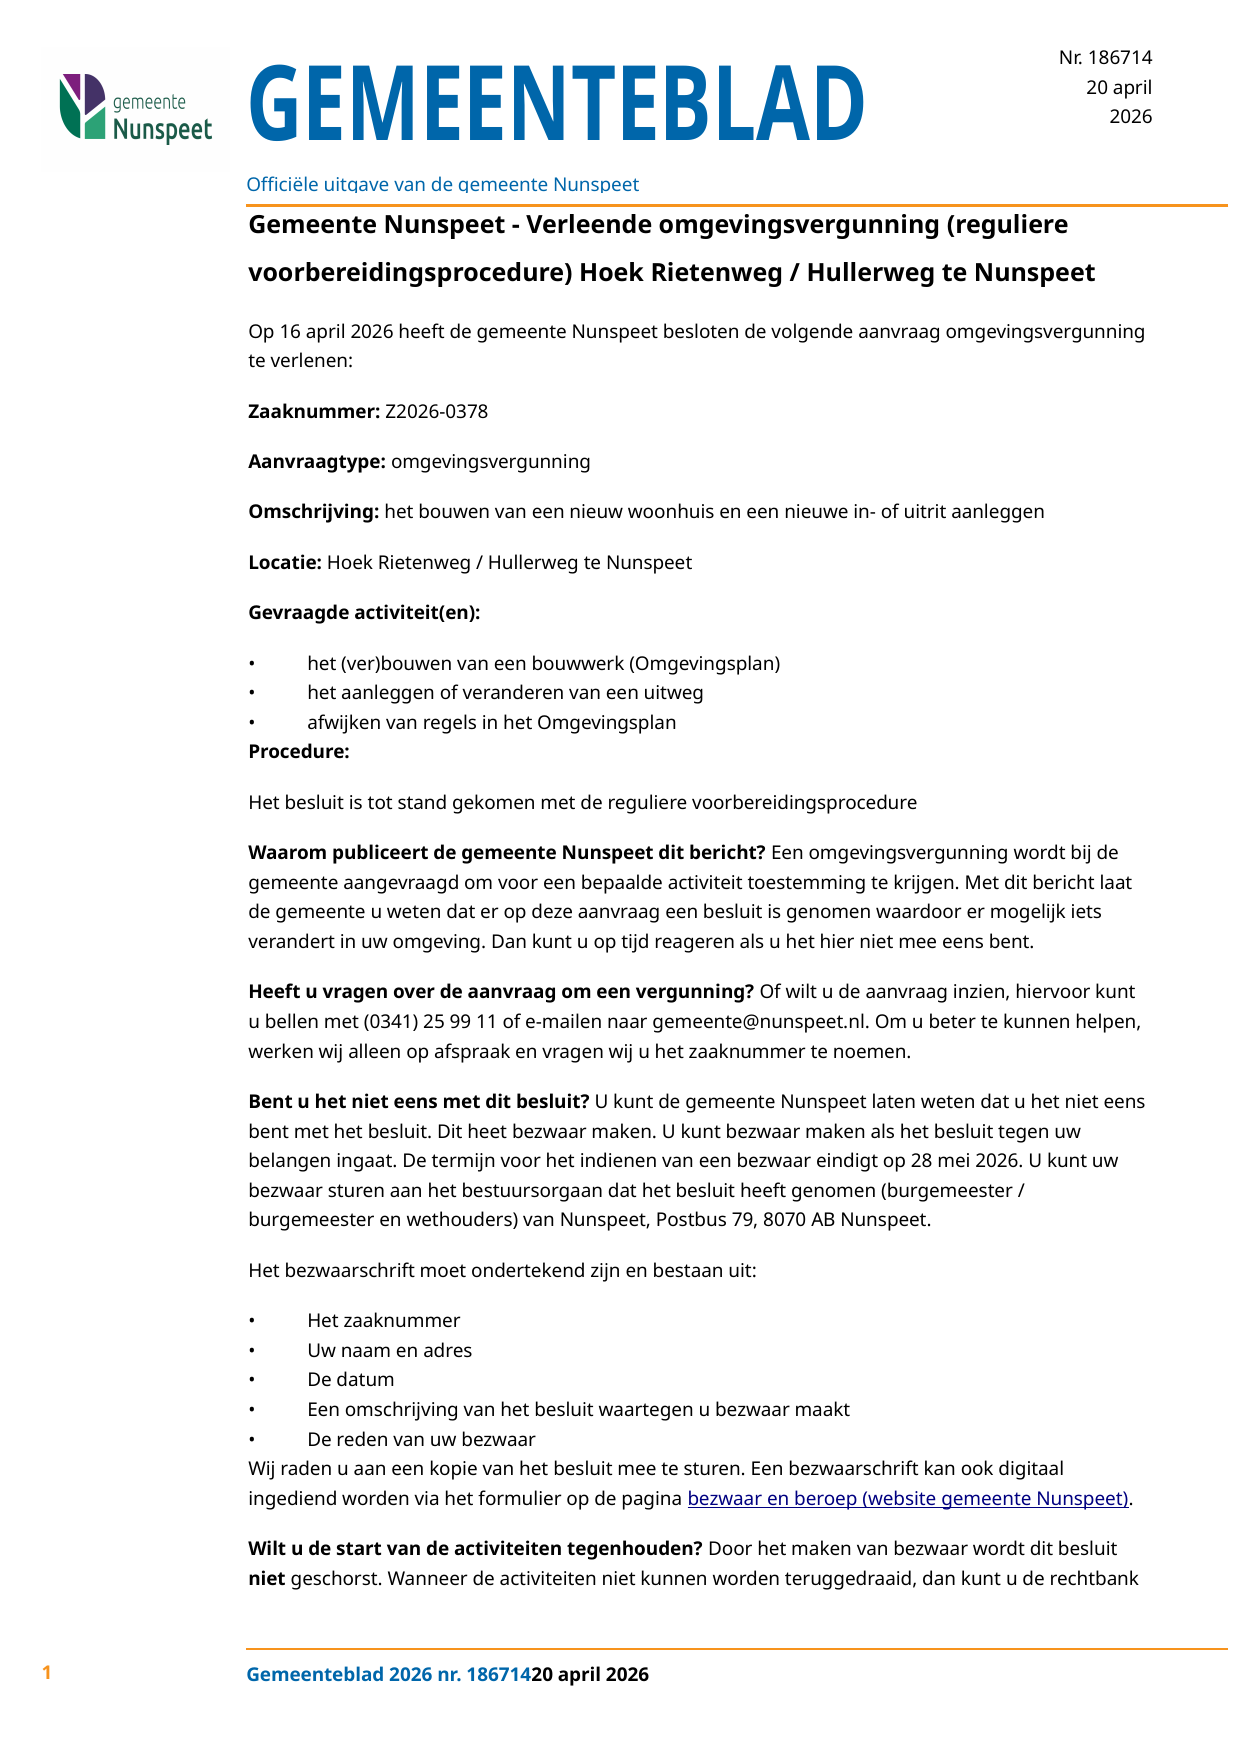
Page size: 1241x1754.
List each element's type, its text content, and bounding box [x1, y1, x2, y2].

text Wij raden u aan een kopie van het besluit mee te sturen. Een bezwaarschrift kan ook digitaal ingediend worden via het formulier op de pagina bezwaar en beroep (website gemeente Nunspeet). [248, 1455, 1152, 1511]
text Heeft u vragen over de aanvraag om een vergunning? Of wilt u de aanvraag inzien, hiervoor kunt u bellen met (0341) 25 99 11 of e-mailen naar gemeente@nunspeet.nl. Om u beter te kunnen helpen, werken wij alleen op afspraak en vragen wij u het zaaknummer te noemen. [248, 979, 1152, 1064]
text Het besluit is tot stand gekomen met de reguliere voorbereidingsprocedure [248, 789, 1152, 815]
text Gemeente Nunspeet - Verleende omgevingsvergunning (reguliere voorbereidingsprocedure) Hoek Rietenweg / Hullerweg te Nunspeet [248, 207, 1152, 288]
text Wilt u de start van de activiteiten tegenhouden? Door het maken van bezwaar wordt dit besluit niet geschorst. Wanneer de activiteiten niet kunnen worden teruggedraaid, dan kunt u de rechtbank [248, 1535, 1152, 1591]
text Waarom publiceert de gemeente Nunspeet dit bericht? Een omgevingsvergunning wordt bij de gemeente aangevraagd om voor een bepaalde activiteit toestemming te krijgen. Met dit bericht laat de gemeente u weten dat er op deze aanvraag een besluit is genomen waardoor er mogelijk iets verandert in uw omgeving. Dan kunt u op tijd reageren als u het hier niet mee eens bent. [248, 839, 1152, 954]
text Locatie: Hoek Rietenweg / Hullerweg te Nunspeet [248, 549, 1152, 575]
text Het bezwaarschrift moet ondertekend zijn en bestaan uit: [248, 1257, 1152, 1283]
text Aanvraagtype: omgevingsvergunning [248, 448, 1152, 474]
text Zaaknummer: Z2026-0378 [248, 398, 1152, 424]
picture [41, 47, 231, 172]
text Bent u het niet eens met dit besluit? U kunt de gemeente Nunspeet laten weten dat u het niet eens bent met het besluit. Dit heet bezwaar maken. U kunt bezwaar maken als het besluit tegen uw belangen ingaat. De termijn voor het indienen van een bezwaar eindigt op 28 mei 2026. U kunt uw bezwaar sturen aan het bestuursorgaan dat het besluit heeft genomen (burgemeester / burgemeester en wethouders) van Nunspeet, Postbus 79, 8070 AB Nunspeet. [248, 1088, 1152, 1232]
list Uw naam en adres [248, 1337, 1152, 1363]
text Procedure: [248, 739, 1152, 764]
list De reden van uw bezwaar [248, 1426, 1152, 1452]
list afwijken van regels in het Omgevingsplan [248, 709, 1152, 735]
list het (ver)bouwen van een bouwwerk (Omgevingsplan) [248, 650, 1152, 676]
list het aanleggen of veranderen van een uitweg [248, 679, 1152, 705]
list Een omschrijving van het besluit waartegen u bezwaar maakt [248, 1396, 1152, 1422]
text Omschrijving: het bouwen van een nieuw woonhuis en een nieuwe in- of uitrit aanleggen [248, 499, 1152, 524]
list Het zaaknummer [248, 1307, 1152, 1333]
text Gevraagde activiteit(en): [248, 599, 1152, 625]
text Op 16 april 2026 heeft de gemeente Nunspeet besloten de volgende aanvraag omgevingsvergunning te verlenen: [248, 318, 1152, 373]
list De datum [248, 1367, 1152, 1392]
